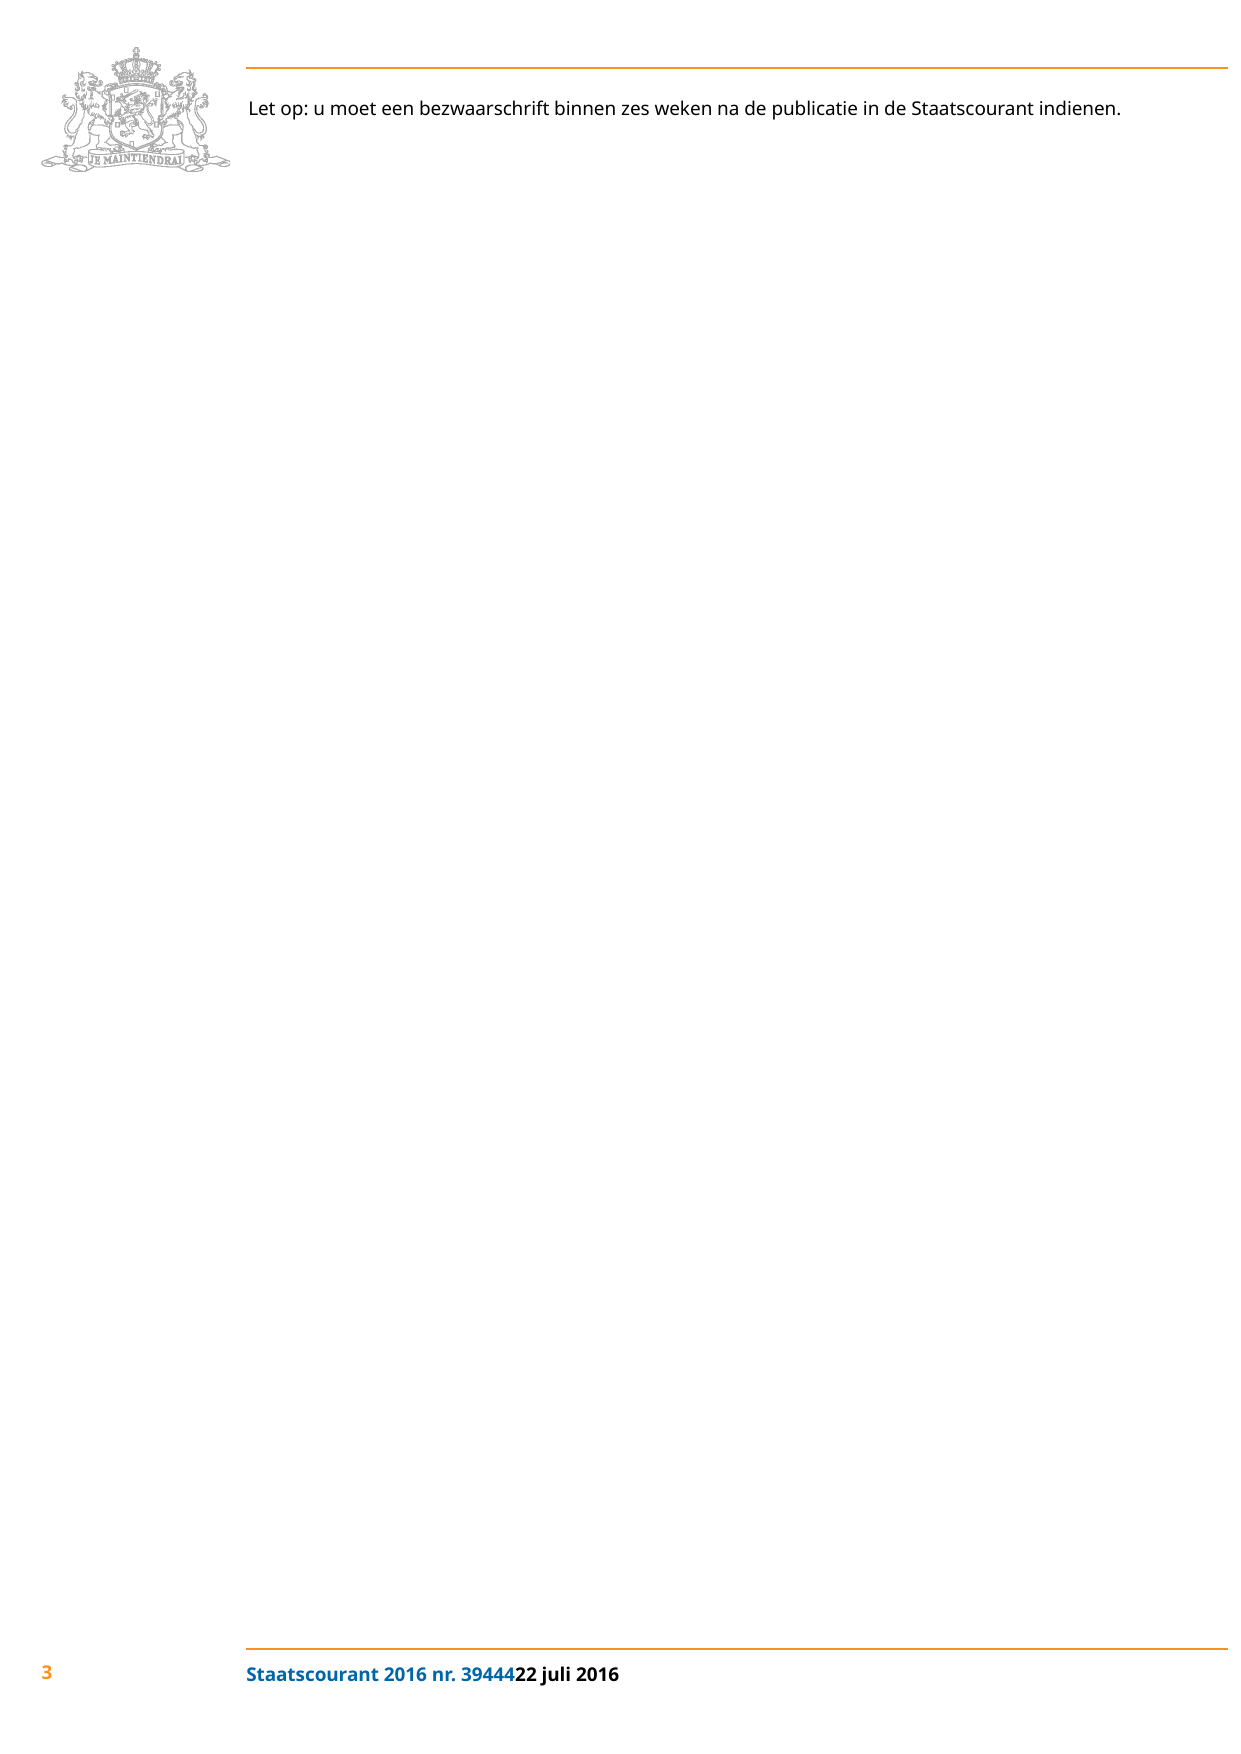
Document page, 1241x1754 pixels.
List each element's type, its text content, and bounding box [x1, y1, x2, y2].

text Let op: u moet een bezwaarschrift binnen zes weken na de publicatie in de Staatscourant indienen. [248, 95, 1152, 121]
picture [41, 47, 231, 172]
